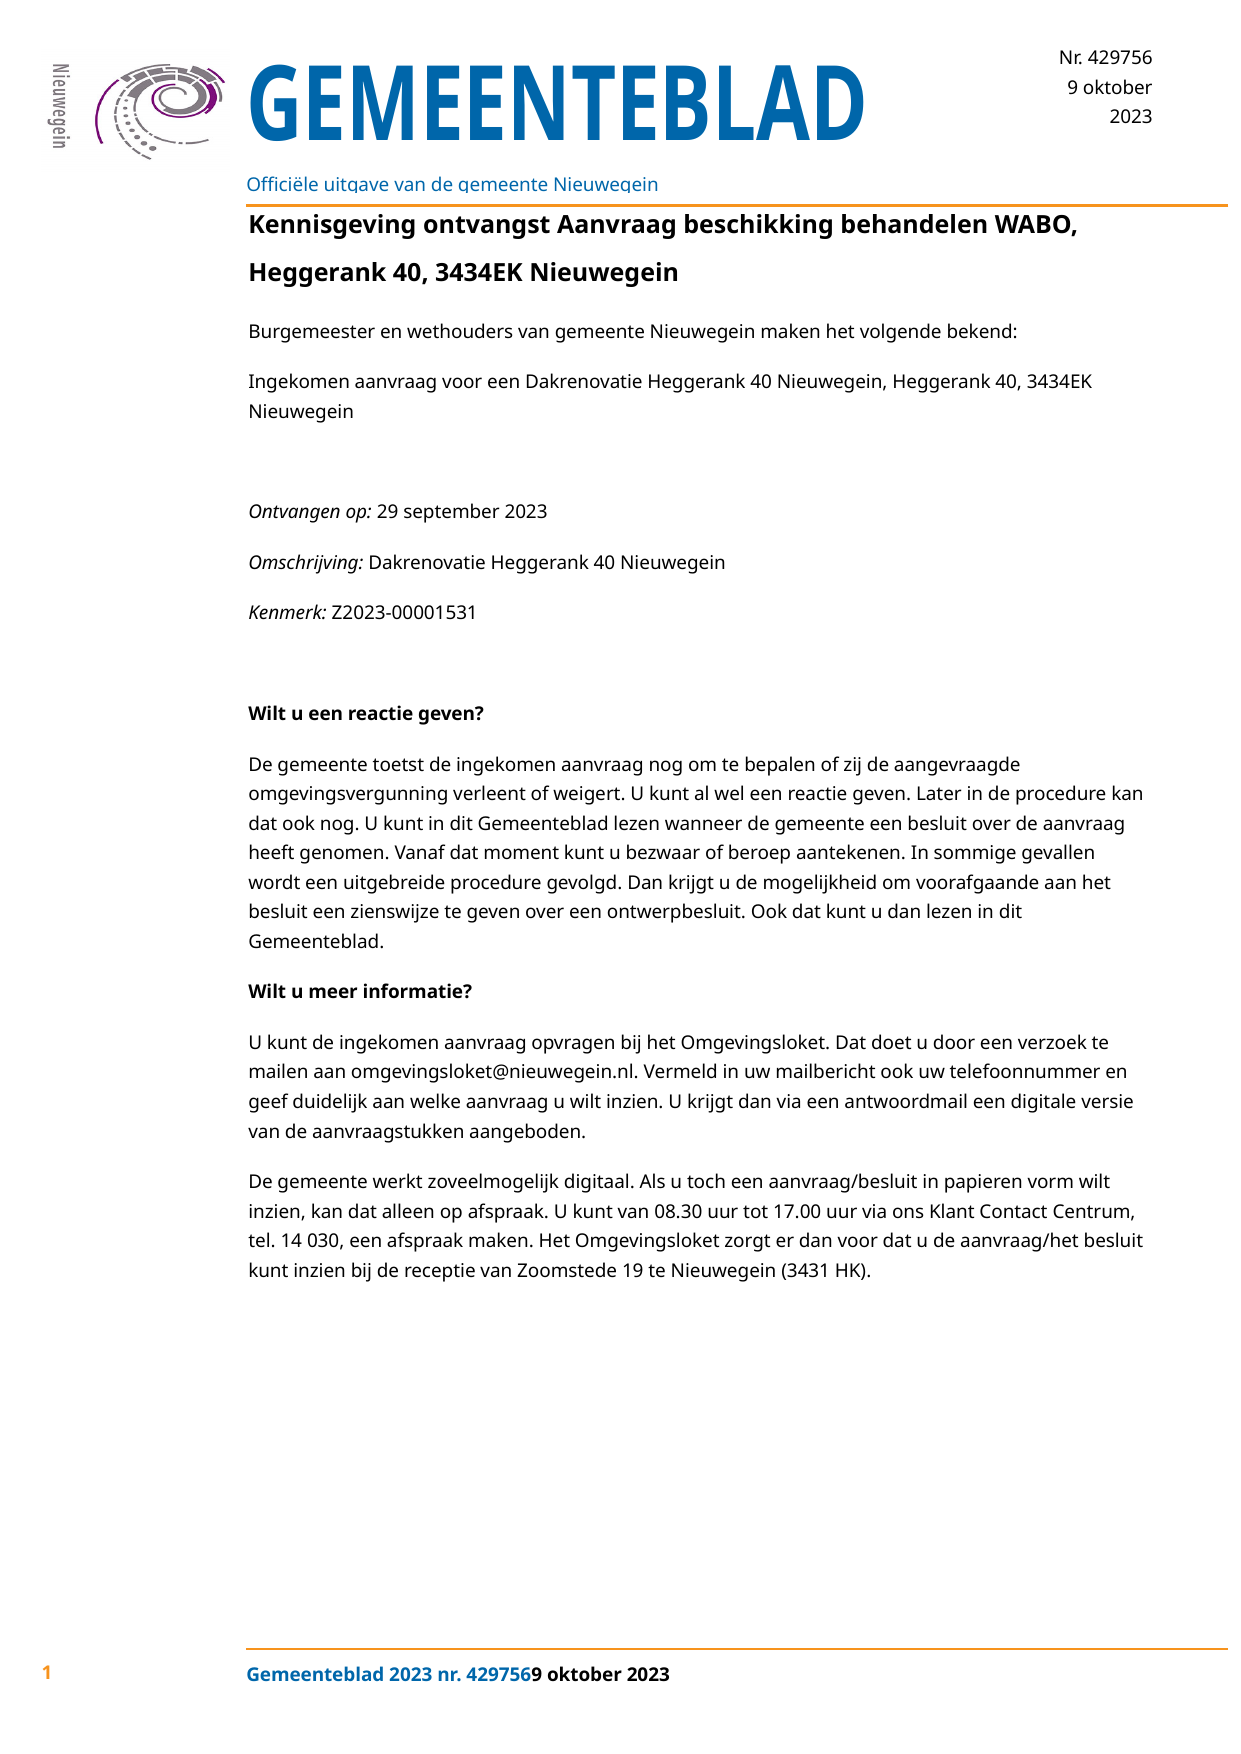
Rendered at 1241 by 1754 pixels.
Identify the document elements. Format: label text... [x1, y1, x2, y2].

text De gemeente werkt zoveelmogelijk digitaal. Als u toch een aanvraag/besluit in papieren vorm wilt inzien, kan dat alleen op afspraak. U kunt van 08.30 uur tot 17.00 uur via ons Klant Contact Centrum, tel. 14 030, een afspraak maken. Het Omgevingsloket zorgt er dan voor dat u de aanvraag/het besluit kunt inzien bij de receptie van Zoomstede 19 te Nieuwegein (3431 HK). [248, 1168, 1152, 1283]
text Kennisgeving ontvangst Aanvraag beschikking behandelen WABO, Heggerank 40, 3434EK Nieuwegein [248, 207, 1152, 288]
text Omschrijving: Dakrenovatie Heggerank 40 Nieuwegein [248, 549, 1152, 575]
text Ontvangen op: 29 september 2023 [248, 499, 1152, 524]
picture [41, 47, 231, 172]
text U kunt de ingekomen aanvraag opvragen bij het Omgevingsloket. Dat doet u door een verzoek te mailen aan omgevingsloket@nieuwegein.nl. Vermeld in uw mailbericht ook uw telefoonnummer en geef duidelijk aan welke aanvraag u wilt inzien. U krijgt dan via een antwoordmail een digitale versie van de aanvraagstukken aangeboden. [248, 1029, 1152, 1144]
text Wilt u een reactie geven? [248, 700, 1152, 726]
text De gemeente toetst de ingekomen aanvraag nog om te bepalen of zij de aangevraagde omgevingsvergunning verleent of weigert. U kunt al wel een reactie geven. Later in de procedure kan dat ook nog. U kunt in dit Gemeenteblad lezen wanneer de gemeente een besluit over de aanvraag heeft genomen. Vanaf dat moment kunt u bezwaar of beroep aantekenen. In sommige gevallen wordt een uitgebreide procedure gevolgd. Dan krijgt u de mogelijkheid om voorafgaande aan het besluit een zienswijze te geven over een ontwerpbesluit. Ook dat kunt u dan lezen in dit Gemeenteblad. [248, 751, 1152, 954]
text Kenmerk: Z2023-00001531 [248, 599, 1152, 625]
text Ingekomen aanvraag voor een Dakrenovatie Heggerank 40 Nieuwegein, Heggerank 40, 3434EK Nieuwegein [248, 368, 1152, 424]
text Burgemeester en wethouders van gemeente Nieuwegein maken het volgende bekend: [248, 318, 1152, 344]
text Wilt u meer informatie? [248, 979, 1152, 1004]
